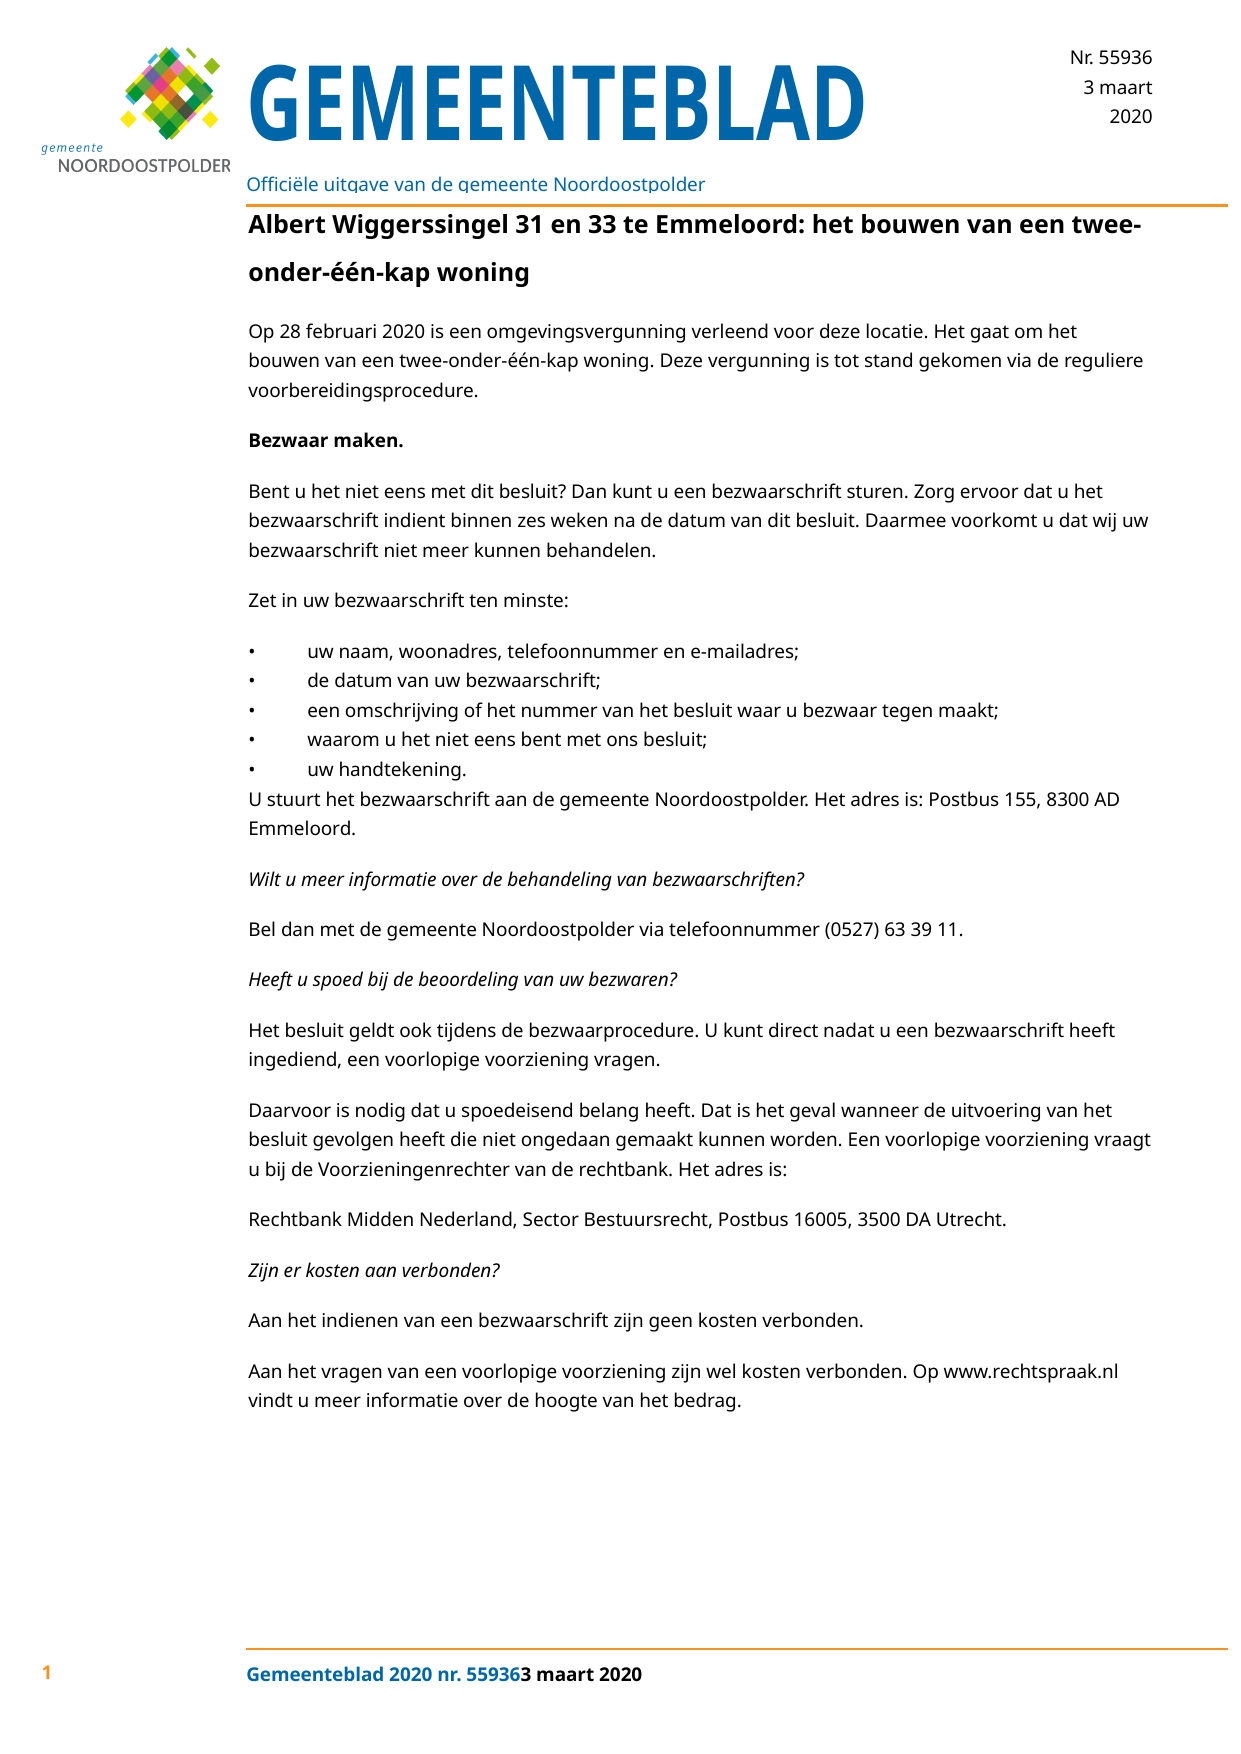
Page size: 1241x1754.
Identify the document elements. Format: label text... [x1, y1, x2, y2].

list uw naam, woonadres, telefoonnummer en e-mailadres; [248, 638, 1152, 664]
list waarom u het niet eens bent met ons besluit; [248, 727, 1152, 752]
text Wilt u meer informatie over de behandeling van bezwaarschriften? [248, 866, 1152, 892]
text Bel dan met de gemeente Noordoostpolder via telefoonnummer (0527) 63 39 11. [248, 916, 1152, 942]
picture [41, 47, 231, 172]
text Op 28 februari 2020 is een omgevingsvergunning verleend voor deze locatie. Het gaat om het bouwen van een twee-onder-één-kap woning. Deze vergunning is tot stand gekomen via de reguliere voorbereidingsprocedure. [248, 318, 1152, 403]
text Daarvoor is nodig dat u spoedeisend belang heeft. Dat is het geval wanneer de uitvoering van het besluit gevolgen heeft die niet ongedaan gemaakt kunnen worden. Een voorlopige voorziening vraagt u bij de Voorzieningenrechter van de rechtbank. Het adres is: [248, 1097, 1152, 1182]
text Het besluit geldt ook tijdens de bezwaarprocedure. U kunt direct nadat u een bezwaarschrift heeft ingediend, een voorlopige voorziening vragen. [248, 1017, 1152, 1072]
text Bent u het niet eens met dit besluit? Dan kunt u een bezwaarschrift sturen. Zorg ervoor dat u het bezwaarschrift indient binnen zes weken na de datum van dit besluit. Daarmee voorkomt u dat wij uw bezwaarschrift niet meer kunnen behandelen. [248, 478, 1152, 563]
text Zet in uw bezwaarschrift ten minste: [248, 587, 1152, 613]
text Albert Wiggerssingel 31 en 33 te Emmeloord: het bouwen van een twee-onder-één-kap woning [248, 207, 1152, 288]
text Bezwaar maken. [248, 427, 1152, 453]
list uw handtekening. [248, 756, 1152, 782]
text Aan het vragen van een voorlopige voorziening zijn wel kosten verbonden. Op www.rechtspraak.nl vindt u meer informatie over de hoogte van het bedrag. [248, 1358, 1152, 1413]
text U stuurt het bezwaarschrift aan de gemeente Noordoostpolder. Het adres is: Postbus 155, 8300 AD Emmeloord. [248, 786, 1152, 841]
text Zijn er kosten aan verbonden? [248, 1257, 1152, 1283]
text Aan het indienen van een bezwaarschrift zijn geen kosten verbonden. [248, 1307, 1152, 1333]
text Heeft u spoed bij de beoordeling van uw bezwaren? [248, 967, 1152, 992]
text Rechtbank Midden Nederland, Sector Bestuursrecht, Postbus 16005, 3500 DA Utrecht. [248, 1207, 1152, 1232]
list een omschrijving of het nummer van het besluit waar u bezwaar tegen maakt; [248, 697, 1152, 723]
list de datum van uw bezwaarschrift; [248, 667, 1152, 693]
